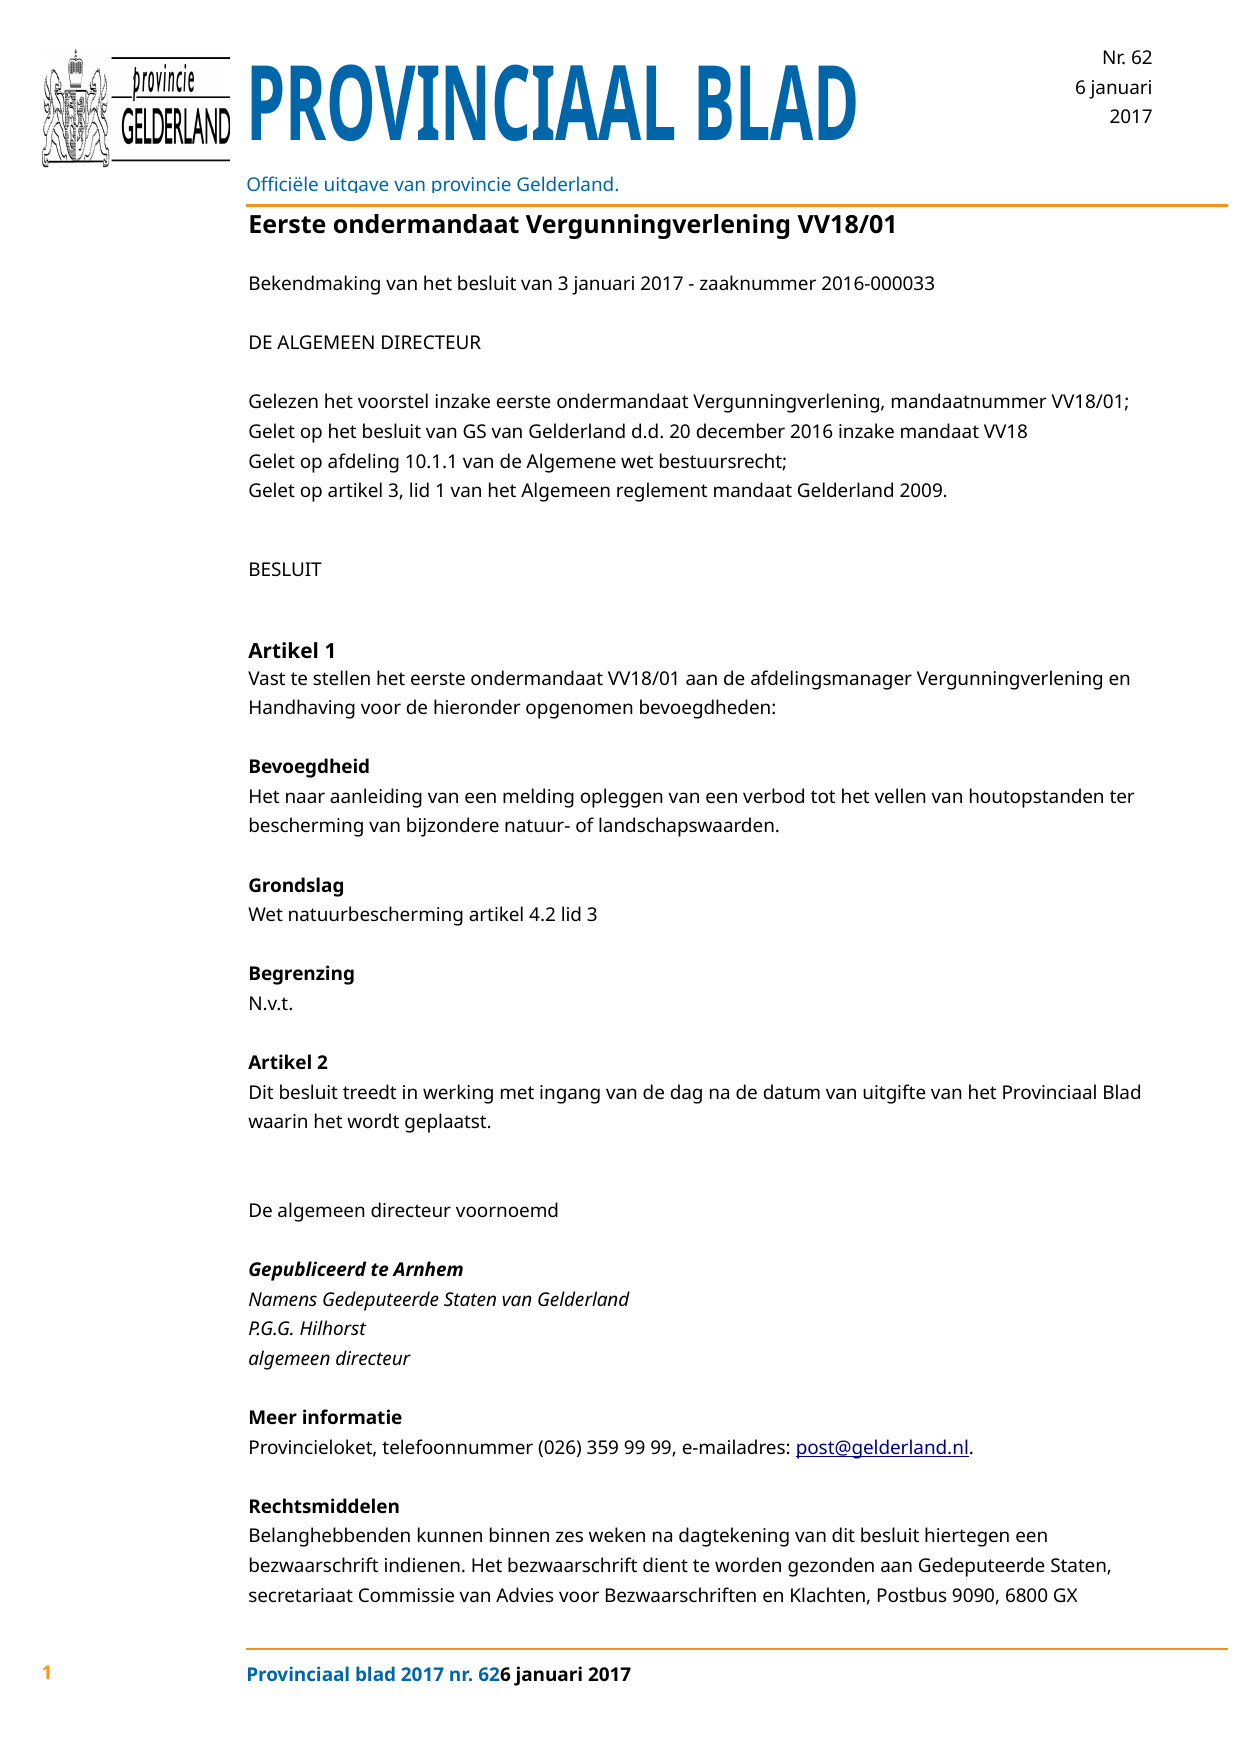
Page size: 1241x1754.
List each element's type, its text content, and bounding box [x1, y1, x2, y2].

text Vast te stellen het eerste ondermandaat VV18/01 aan de afdelingsmanager Vergunningverlening en Handhaving voor de hieronder opgenomen bevoegdheden: [248, 665, 1152, 720]
text Meer informatie [248, 1404, 1152, 1430]
text Rechtsmiddelen [248, 1493, 1152, 1519]
picture [41, 47, 231, 172]
text Gelezen het voorstel inzake eerste ondermandaat Vergunningverlening, mandaatnummer VV18/01; [248, 389, 1152, 414]
text Wet natuurbescherming artikel 4.2 lid 3 [248, 901, 1152, 927]
text Eerste ondermandaat Vergunningverlening VV18/01 [248, 207, 1152, 241]
text algemeen directeur [248, 1345, 1152, 1371]
text De algemeen directeur voornoemd [248, 1197, 1152, 1223]
text DE ALGEMEEN DIRECTEUR [248, 329, 1152, 355]
text Bekendmaking van het besluit van 3 januari 2017 - zaaknummer 2016-000033 [248, 270, 1152, 296]
text Namens Gedeputeerde Staten van Gelderland [248, 1286, 1152, 1312]
text Artikel 2 [248, 1049, 1152, 1075]
text N.v.t. [248, 990, 1152, 1016]
text Begrenzing [248, 961, 1152, 986]
text Grondslag [248, 872, 1152, 897]
text Provincieloket, telefoonnummer (026) 359 99 99, e-mailadres: post@gelderland.nl. [248, 1434, 1152, 1459]
text Gelet op afdeling 10.1.1 van de Algemene wet bestuursrecht; [248, 448, 1152, 473]
text Belanghebbenden kunnen binnen zes weken na dagtekening van dit besluit hiertegen een bezwaarschrift indienen. Het bezwaarschrift dient te worden gezonden aan Gedeputeerde Staten, secretariaat Commissie van Advies voor Bezwaarschriften en Klachten, Postbus 9090, 6800 GX [248, 1523, 1152, 1607]
text Artikel 1 [248, 636, 1152, 665]
text Gelet op artikel 3, lid 1 van het Algemeen reglement mandaat Gelderland 2009. [248, 477, 1152, 503]
text Bevoegdheid [248, 753, 1152, 779]
text P.G.G. Hilhorst [248, 1316, 1152, 1341]
text Gelet op het besluit van GS van Gelderland d.d. 20 december 2016 inzake mandaat VV18 [248, 418, 1152, 444]
text BESLUIT [248, 556, 1152, 582]
text Gepubliceerd te Arnhem [248, 1256, 1152, 1282]
text Dit besluit treedt in werking met ingang van de dag na de datum van uitgifte van het Provinciaal Blad waarin het wordt geplaatst. [248, 1079, 1152, 1134]
text Het naar aanleiding van een melding opleggen van een verbod tot het vellen van houtopstanden ter bescherming van bijzondere natuur- of landschapswaarden. [248, 783, 1152, 838]
